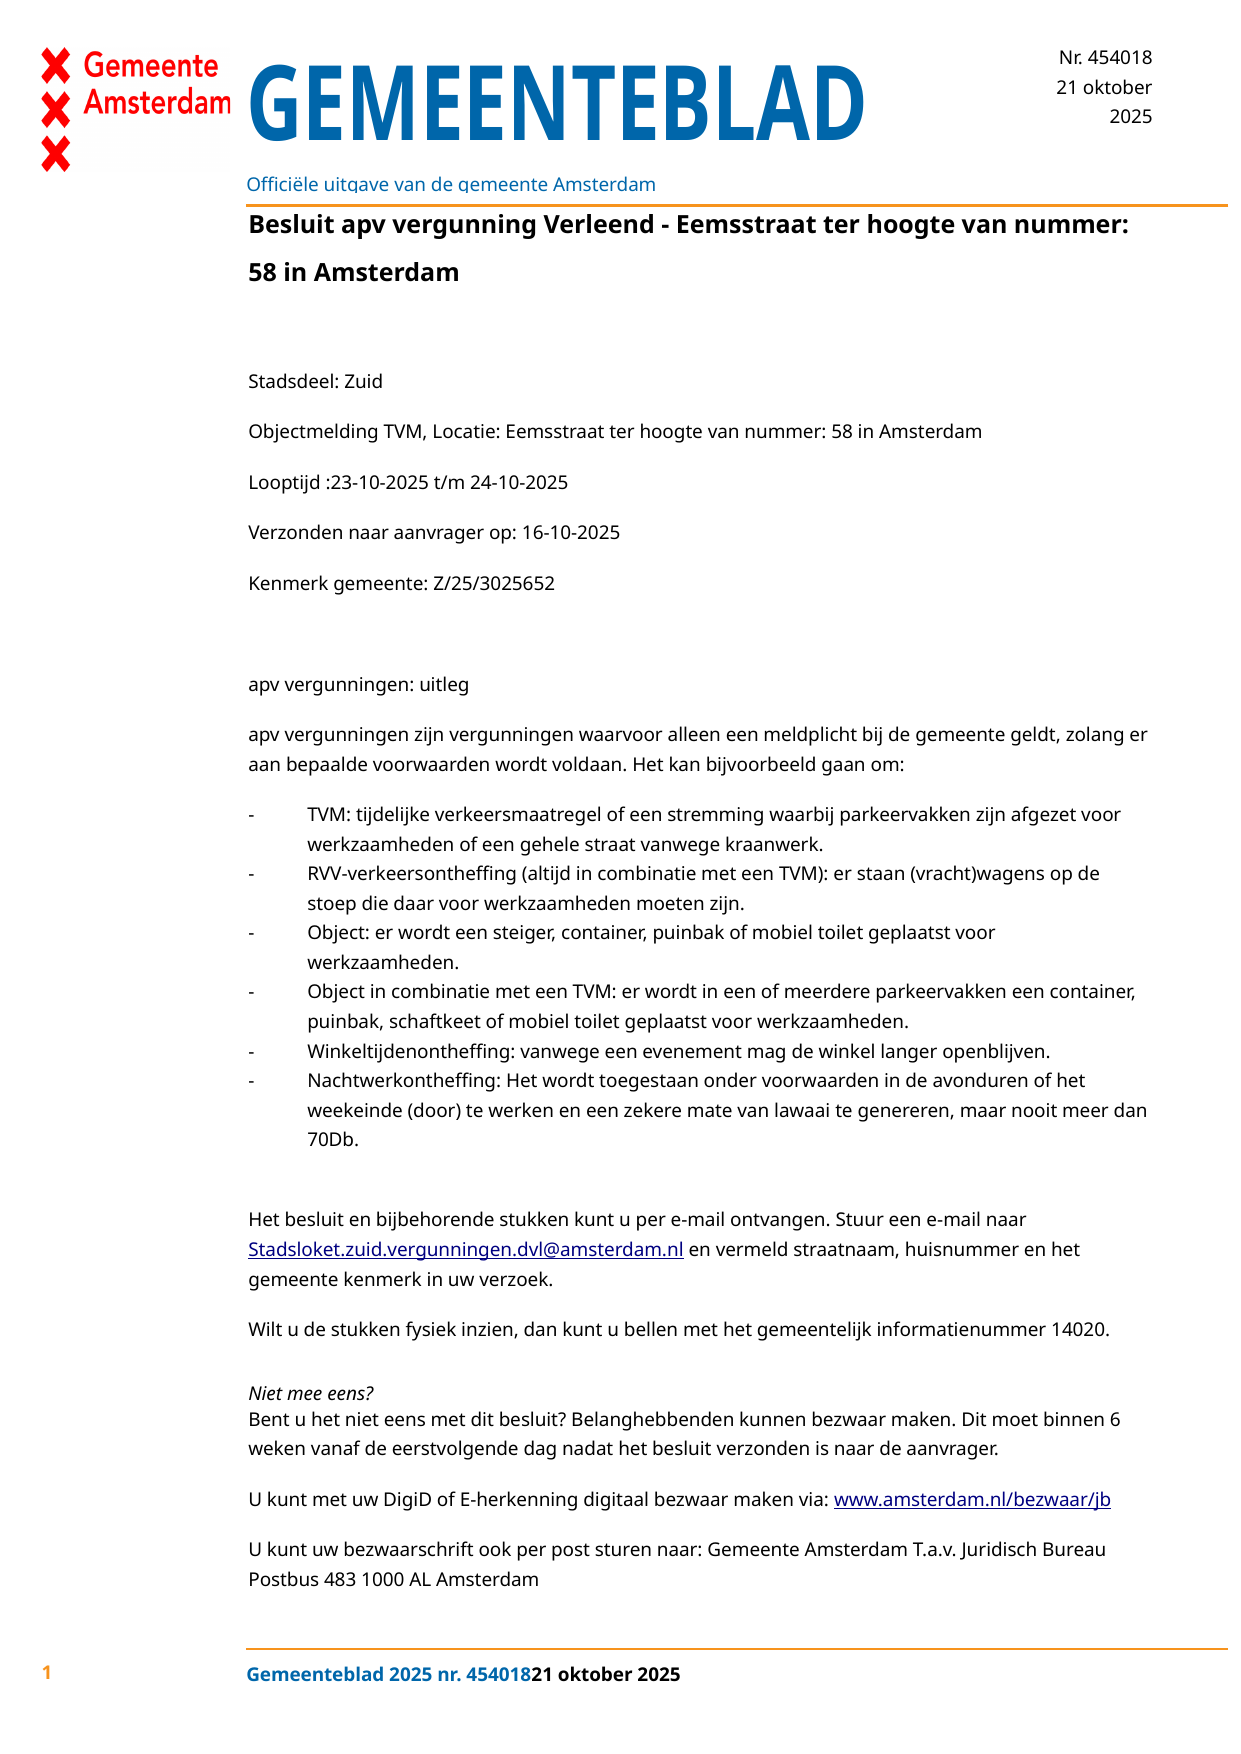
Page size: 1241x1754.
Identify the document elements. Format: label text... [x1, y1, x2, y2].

text Objectmelding TVM, Locatie: Eemsstraat ter hoogte van nummer: 58 in Amsterdam [248, 419, 1152, 444]
text Niet mee eens? [248, 1380, 1152, 1406]
list RVV-verkeersontheffing (altijd in combinatie met een TVM): er staan (vracht)wagens op de stoep die daar voor werkzaamheden moeten zijn. [248, 860, 1152, 916]
list Object in combinatie met een TVM: er wordt in een of meerdere parkeervakken een container, puinbak, schaftkeet of mobiel toilet geplaatst voor werkzaamheden. [248, 979, 1152, 1034]
text Het besluit en bijbehorende stukken kunt u per e-mail ontvangen. Stuur een e-mail naar Stadsloket.zuid.vergunningen.dvl@amsterdam.nl en vermeld straatnaam, huisnummer en het gemeente kenmerk in uw verzoek. [248, 1207, 1152, 1292]
text Besluit apv vergunning Verleend - Eemsstraat ter hoogte van nummer: 58 in Amsterdam [248, 207, 1152, 288]
text Bent u het niet eens met dit besluit? Belanghebbenden kunnen bezwaar maken. Dit moet binnen 6 weken vanaf de eerstvolgende dag nadat het besluit verzonden is naar de aanvrager. [248, 1406, 1152, 1461]
text Wilt u de stukken fysiek inzien, dan kunt u bellen met het gemeentelijk informatienummer 14020. [248, 1316, 1152, 1342]
list TVM: tijdelijke verkeersmaatregel of een stremming waarbij parkeervakken zijn afgezet voor werkzaamheden of een gehele straat vanwege kraanwerk. [248, 801, 1152, 857]
list Nachtwerkontheffing: Het wordt toegestaan onder voorwaarden in de avonduren of het weekeinde (door) te werken en een zekere mate van lawaai te genereren, maar nooit meer dan 70Db. [248, 1067, 1152, 1152]
text Stadsdeel: Zuid [248, 368, 1152, 394]
text Verzonden naar aanvrager op: 16-10-2025 [248, 519, 1152, 545]
text apv vergunningen zijn vergunningen waarvoor alleen een meldplicht bij de gemeente geldt, zolang er aan bepaalde voorwaarden wordt voldaan. Het kan bijvoorbeeld gaan om: [248, 721, 1152, 777]
text Looptijd :23-10-2025 t/m 24-10-2025 [248, 469, 1152, 495]
text U kunt uw bezwaarschrift ook per post sturen naar: Gemeente Amsterdam T.a.v. Juridisch Bureau Postbus 483 1000 AL Amsterdam [248, 1536, 1152, 1592]
list Winkeltijdenontheffing: vanwege een evenement mag de winkel langer openblijven. [248, 1038, 1152, 1064]
text U kunt met uw DigiD of E-herkenning digitaal bezwaar maken via: www.amsterdam.nl/bezwaar/jb [248, 1486, 1152, 1512]
text Kenmerk gemeente: Z/25/3025652 [248, 570, 1152, 596]
picture [41, 47, 231, 172]
list Object: er wordt een steiger, container, puinbak of mobiel toilet geplaatst voor werkzaamheden. [248, 919, 1152, 975]
text apv vergunningen: uitleg [248, 671, 1152, 697]
